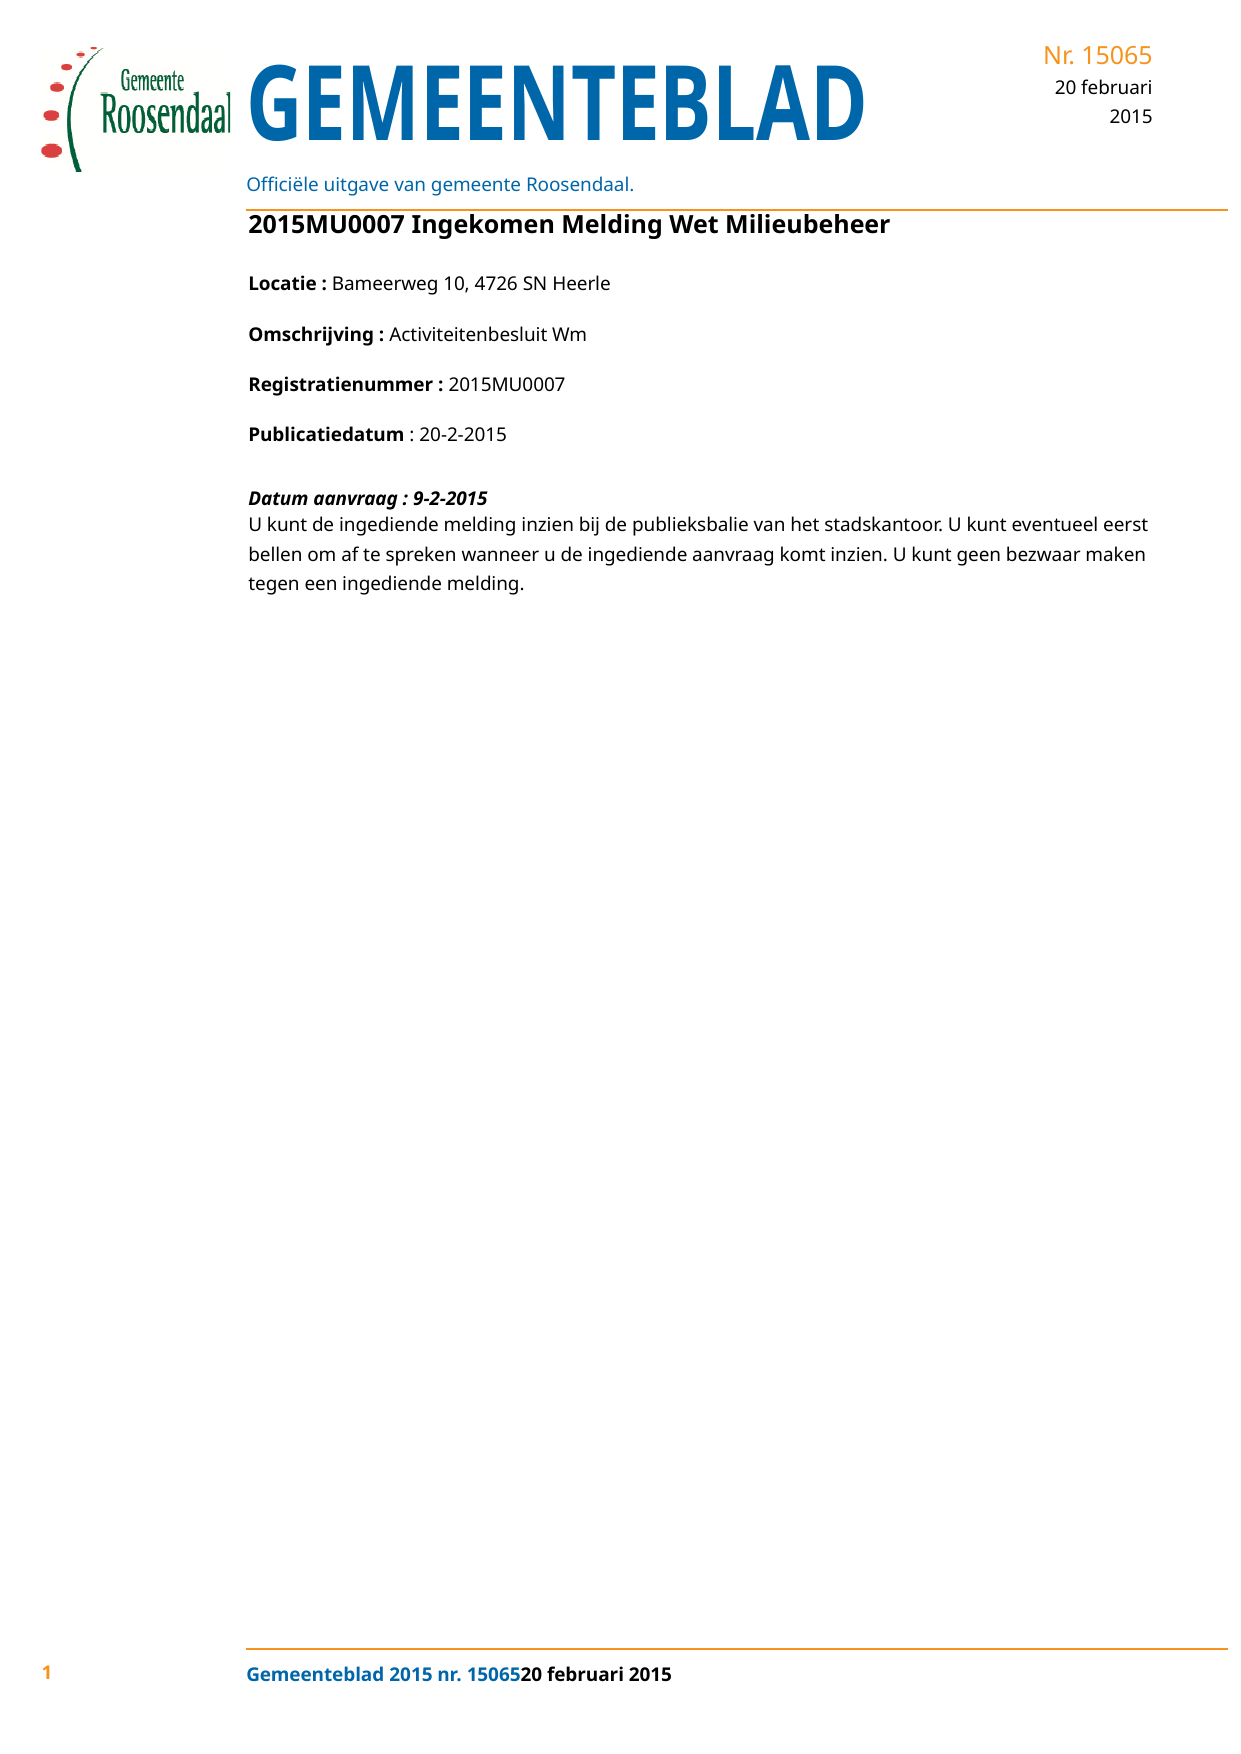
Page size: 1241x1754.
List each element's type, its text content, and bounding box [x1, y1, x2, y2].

text Omschrijving : Activiteitenbesluit Wm [248, 321, 1152, 346]
text Datum aanvraag : 9-2-2015 [248, 486, 1152, 511]
text 2015MU0007 Ingekomen Melding Wet Milieubeheer [248, 211, 1152, 241]
text Registratienummer : 2015MU0007 [248, 371, 1152, 397]
picture [41, 47, 231, 172]
text Locatie : Bameerweg 10, 4726 SN Heerle [248, 270, 1152, 296]
text Publicatiedatum : 20-2-2015 [248, 422, 1152, 447]
text U kunt de ingediende melding inzien bij de publieksbalie van het stadskantoor. U kunt eventueel eerst bellen om af te spreken wanneer u de ingediende aanvraag komt inzien. U kunt geen bezwaar maken tegen een ingediende melding. [248, 511, 1152, 596]
